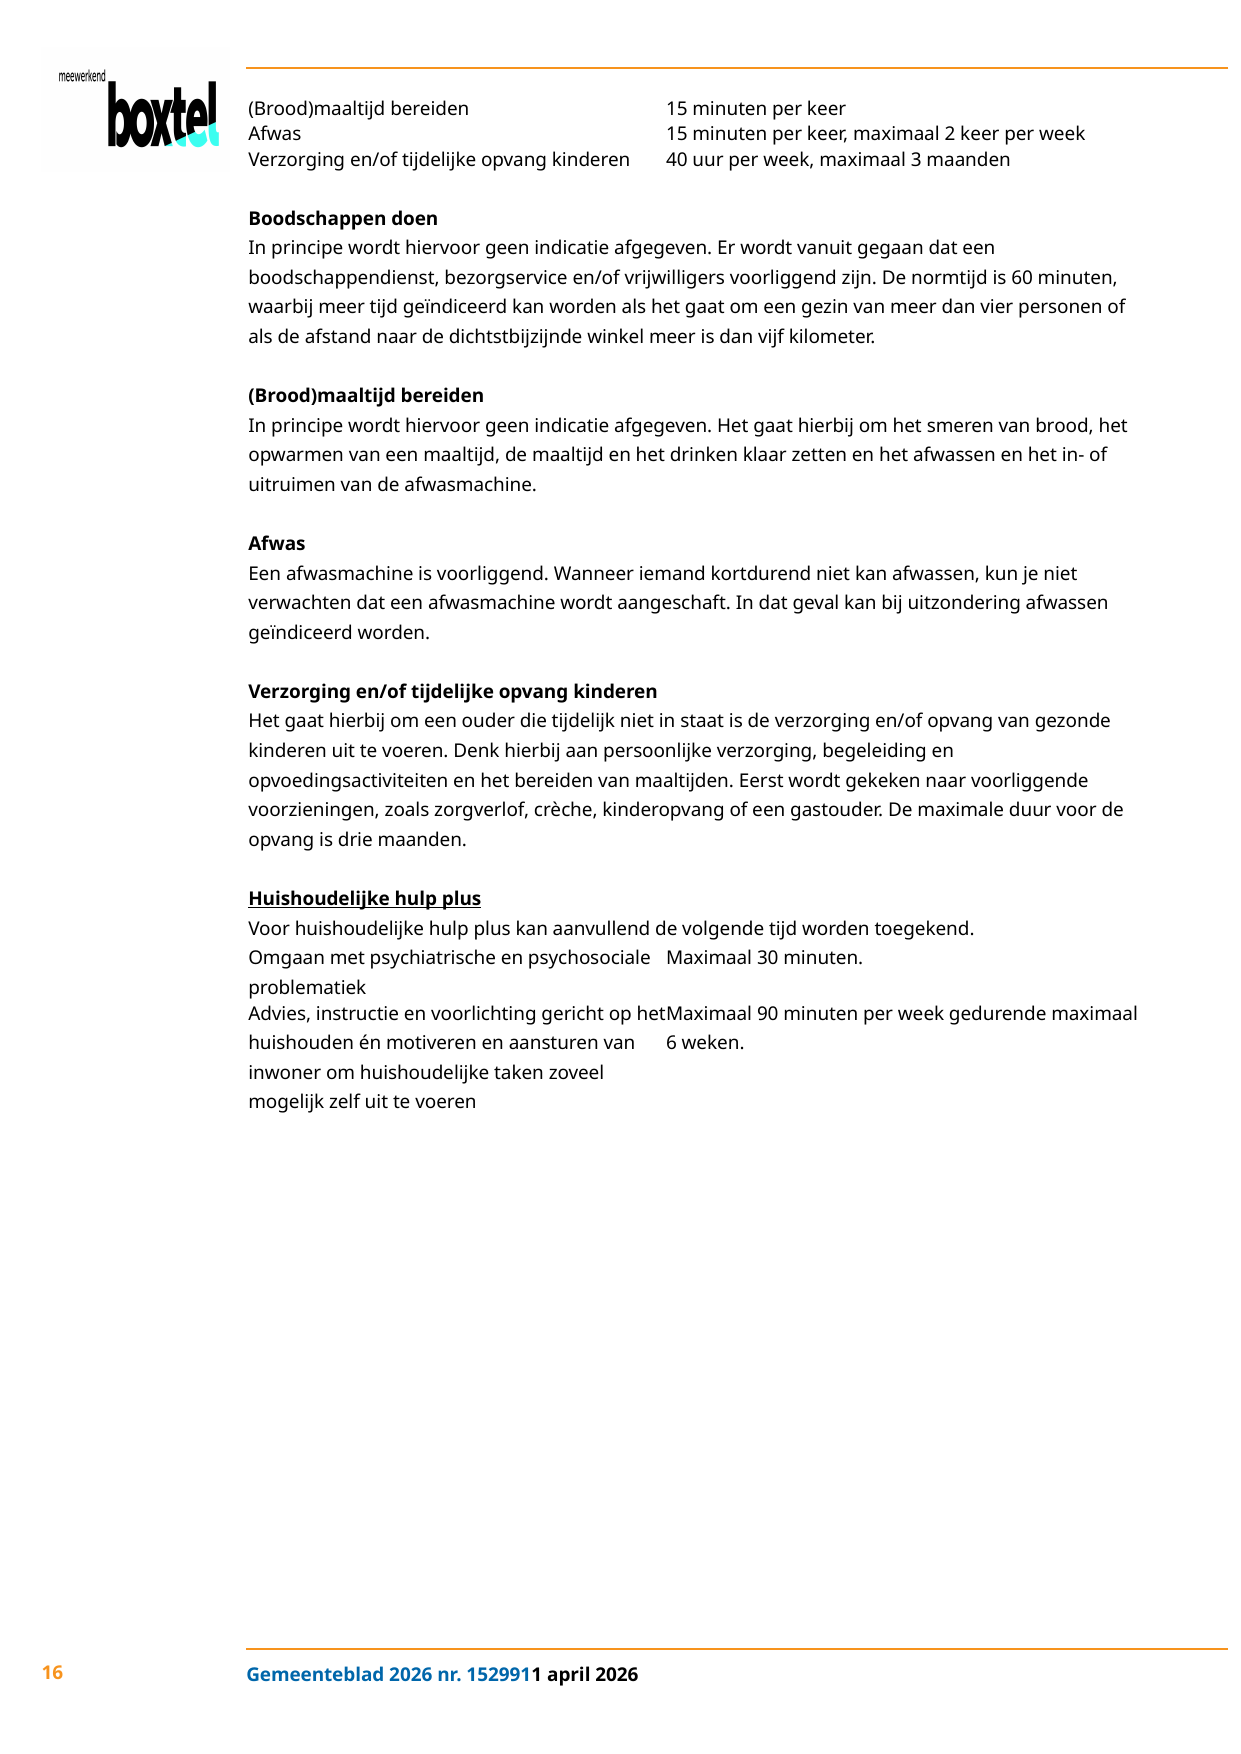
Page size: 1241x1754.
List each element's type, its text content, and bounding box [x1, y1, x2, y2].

table_cell 40 uur per week, maximaal 3 maanden [666, 146, 1152, 172]
text In principe wordt hiervoor geen indicatie afgegeven. Er wordt vanuit gegaan dat een boodschappendienst, bezorgservice en/of vrijwilligers voorliggend zijn. De normtijd is 60 minuten, waarbij meer tijd geïndiceerd kan worden als het gaat om een gezin van meer dan vier personen of als de afstand naar de dichtstbijzijnde winkel meer is dan vijf kilometer. [248, 234, 1152, 349]
text Voor huishoudelijke hulp plus kan aanvullend de volgende tijd worden toegekend. [248, 915, 1152, 941]
text Huishoudelijke hulp plus [248, 885, 1152, 911]
text Afwas [248, 530, 1152, 556]
text Verzorging en/of tijdelijke opvang kinderen [248, 678, 1152, 704]
text Het gaat hierbij om een ouder die tijdelijk niet in staat is de verzorging en/of opvang van gezonde kinderen uit te voeren. Denk hierbij aan persoonlijke verzorging, begeleiding en opvoedingsactiviteiten en het bereiden van maaltijden. Eerst wordt gekeken naar voorliggende voorzieningen, zoals zorgverlof, crèche, kinderopvang of een gastouder. De maximale duur voor de opvang is drie maanden. [248, 708, 1152, 852]
text Een afwasmachine is voorliggend. Wanneer iemand kortdurend niet kan afwassen, kun je niet verwachten dat een afwasmachine wordt aangeschaft. In dat geval kan bij uitzondering afwassen geïndiceerd worden. [248, 560, 1152, 645]
table_cell (Brood)maaltijd bereiden [248, 95, 666, 121]
picture [41, 47, 231, 172]
text (Brood)maaltijd bereiden [248, 382, 1152, 408]
table_cell Afwas [248, 121, 666, 146]
text In principe wordt hiervoor geen indicatie afgegeven. Het gaat hierbij om het smeren van brood, het opwarmen van een maaltijd, de maaltijd en het drinken klaar zetten en het afwassen en het in- of uitruimen van de afwasmachine. [248, 412, 1152, 497]
table_header Maximaal 30 minuten. [666, 945, 1152, 1000]
table_header Omgaan met psychiatrische en psychosociale problematiek [248, 945, 666, 1000]
text Boodschappen doen [248, 205, 1152, 231]
table_cell Maximaal 90 minuten per week gedurende maximaal 6 weken. [666, 1000, 1152, 1114]
table_cell 15 minuten per keer, maximaal 2 keer per week [666, 121, 1152, 146]
table_cell Verzorging en/of tijdelijke opvang kinderen [248, 146, 666, 172]
table_cell Advies, instructie en voorlichting gericht op het huishouden én motiveren en aansturen van inwoner om huishoudelijke taken zoveel mogelijk zelf uit te voeren [248, 1000, 666, 1114]
table_cell 15 minuten per keer [666, 95, 1152, 121]
